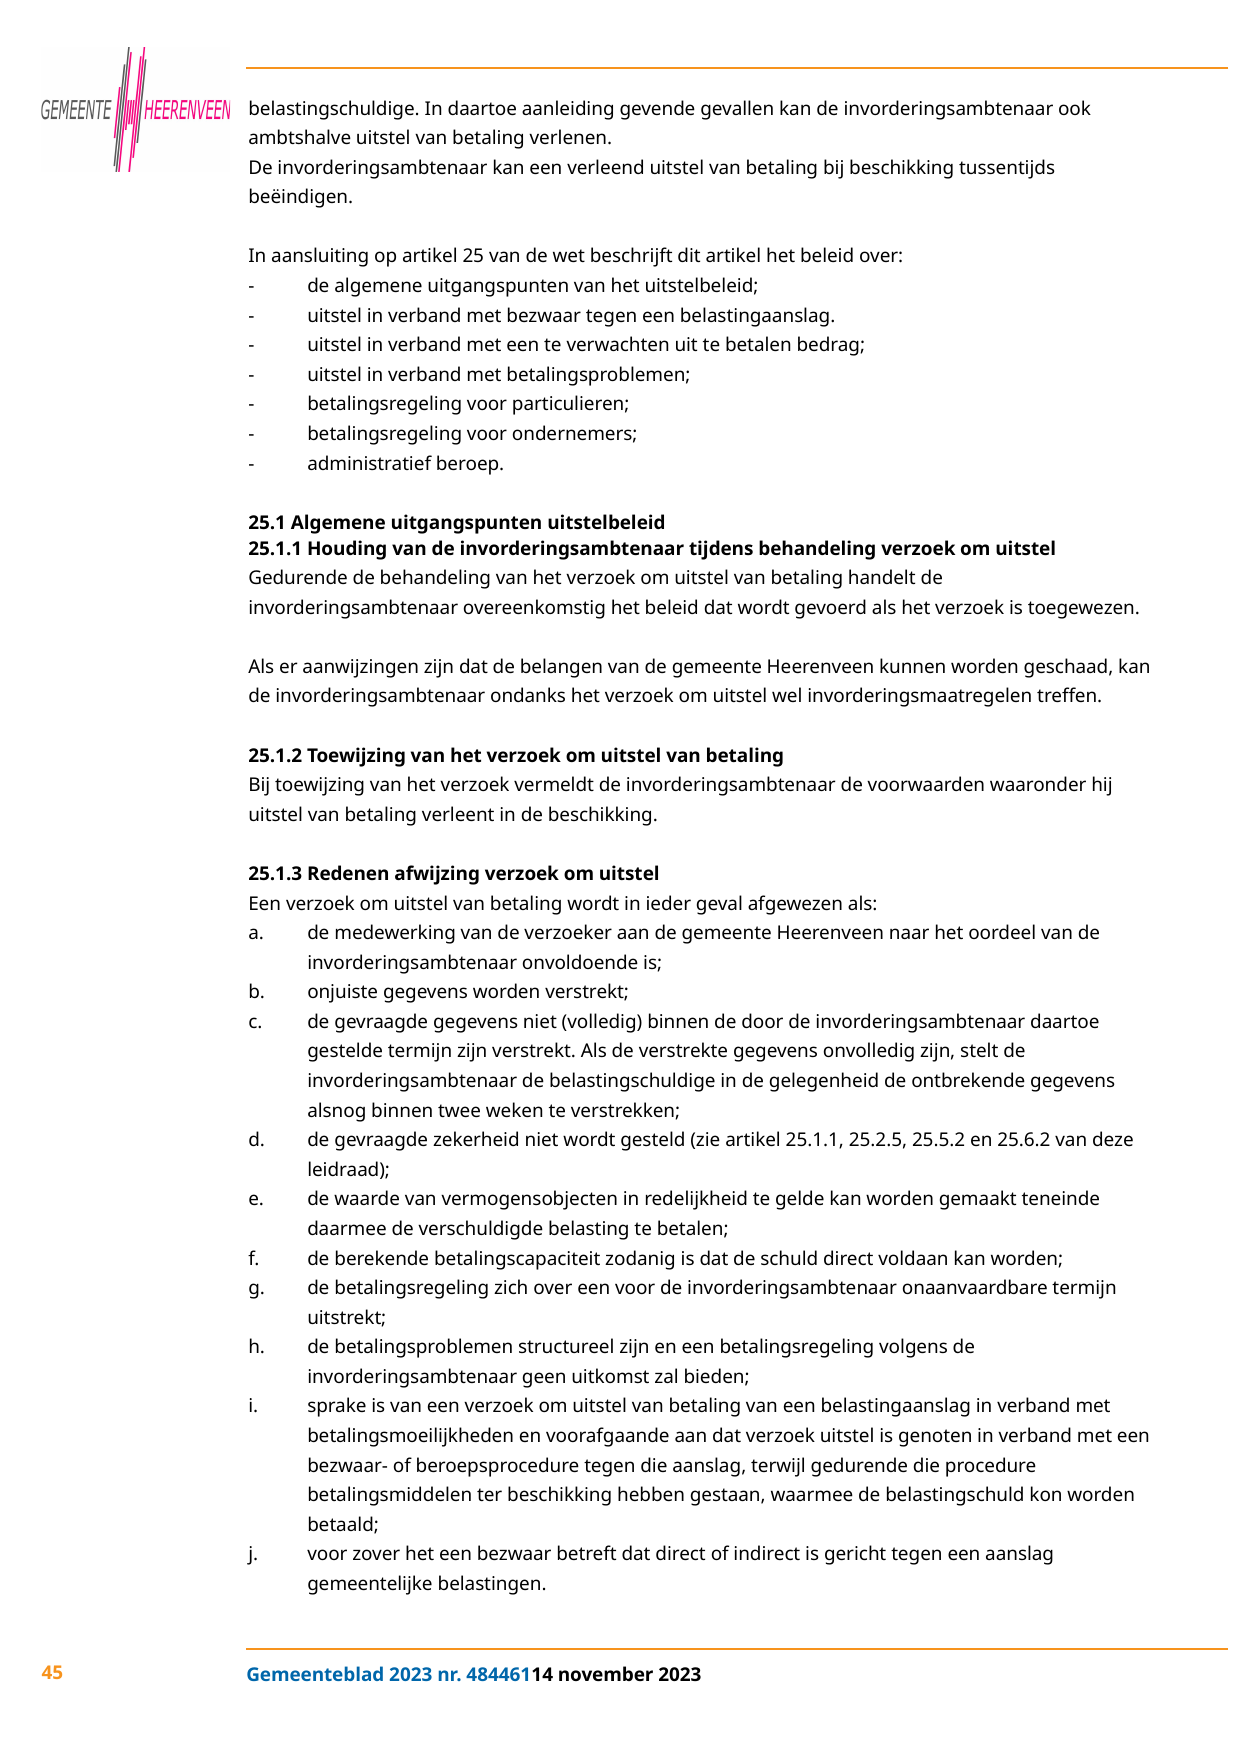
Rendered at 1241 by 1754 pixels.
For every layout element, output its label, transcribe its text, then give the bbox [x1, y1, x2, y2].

text Als er aanwijzingen zijn dat de belangen van de gemeente Heerenveen kunnen worden geschaad, kan de invorderingsambtenaar ondanks het verzoek om uitstel wel invorderingsmaatregelen treffen. [248, 653, 1152, 708]
list betalingsregeling voor particulieren; [248, 391, 1152, 416]
list sprake is van een verzoek om uitstel van betaling van een belastingaanslag in verband met betalingsmoeilijkheden en voorafgaande aan dat verzoek uitstel is genoten in verband met een bezwaar- of beroepsprocedure tegen die aanslag, terwijl gedurende die procedure betalingsmiddelen ter beschikking hebben gestaan, waarmee de belastingschuld kon worden betaald; [248, 1393, 1152, 1537]
text De invorderingsambtenaar kan een verleend uitstel van betaling bij beschikking tussentijds beëindigen. [248, 154, 1152, 209]
text In aansluiting op artikel 25 van de wet beschrijft dit artikel het beleid over: [248, 243, 1152, 268]
list administratief beroep. [248, 450, 1152, 476]
list uitstel in verband met betalingsproblemen; [248, 361, 1152, 387]
list voor zover het een bezwaar betreft dat direct of indirect is gericht tegen een aanslag gemeentelijke belastingen. [248, 1541, 1152, 1596]
list de betalingsproblemen structureel zijn en een betalingsregeling volgens de invorderingsambtenaar geen uitkomst zal bieden; [248, 1333, 1152, 1389]
text 25.1.1 Houding van de invorderingsambtenaar tijdens behandeling verzoek om uitstel [248, 535, 1152, 560]
list de berekende betalingscapaciteit zodanig is dat de schuld direct voldaan kan worden; [248, 1245, 1152, 1270]
text Een verzoek om uitstel van betaling wordt in ieder geval afgewezen als: [248, 890, 1152, 915]
text belastingschuldige. In daartoe aanleiding gevende gevallen kan de invorderingsambtenaar ook ambtshalve uitstel van betaling verlenen. [248, 95, 1152, 150]
text 25.1 Algemene uitgangspunten uitstelbeleid [248, 509, 1152, 535]
list uitstel in verband met een te verwachten uit te betalen bedrag; [248, 331, 1152, 357]
text Gedurende de behandeling van het verzoek om uitstel van betaling handelt de invorderingsambtenaar overeenkomstig het beleid dat wordt gevoerd als het verzoek is toegewezen. [248, 564, 1152, 619]
text 25.1.2 Toewijzing van het verzoek om uitstel van betaling [248, 742, 1152, 767]
list uitstel in verband met bezwaar tegen een belastingaanslag. [248, 302, 1152, 328]
list betalingsregeling voor ondernemers; [248, 420, 1152, 446]
list de betalingsregeling zich over een voor de invorderingsambtenaar onaanvaardbare termijn uitstrekt; [248, 1274, 1152, 1329]
picture [41, 47, 231, 172]
list onjuiste gegevens worden verstrekt; [248, 978, 1152, 1004]
list de gevraagde gegevens niet (volledig) binnen de door de invorderingsambtenaar daartoe gestelde termijn zijn verstrekt. Als de verstrekte gegevens onvolledig zijn, stelt de invorderingsambtenaar de belastingschuldige in de gelegenheid de ontbrekende gegevens alsnog binnen twee weken te verstrekken; [248, 1008, 1152, 1122]
list de waarde van vermogensobjecten in redelijkheid te gelde kan worden gemaakt teneinde daarmee de verschuldigde belasting te betalen; [248, 1186, 1152, 1241]
list de gevraagde zekerheid niet wordt gesteld (zie artikel 25.1.1, 25.2.5, 25.5.2 en 25.6.2 van deze leidraad); [248, 1126, 1152, 1182]
list de medewerking van de verzoeker aan de gemeente Heerenveen naar het oordeel van de invorderingsambtenaar onvoldoende is; [248, 919, 1152, 974]
text 25.1.3 Redenen afwijzing verzoek om uitstel [248, 860, 1152, 886]
text Bij toewijzing van het verzoek vermeldt de invorderingsambtenaar de voorwaarden waaronder hij uitstel van betaling verleent in de beschikking. [248, 771, 1152, 827]
list de algemene uitgangspunten van het uitstelbeleid; [248, 272, 1152, 298]
